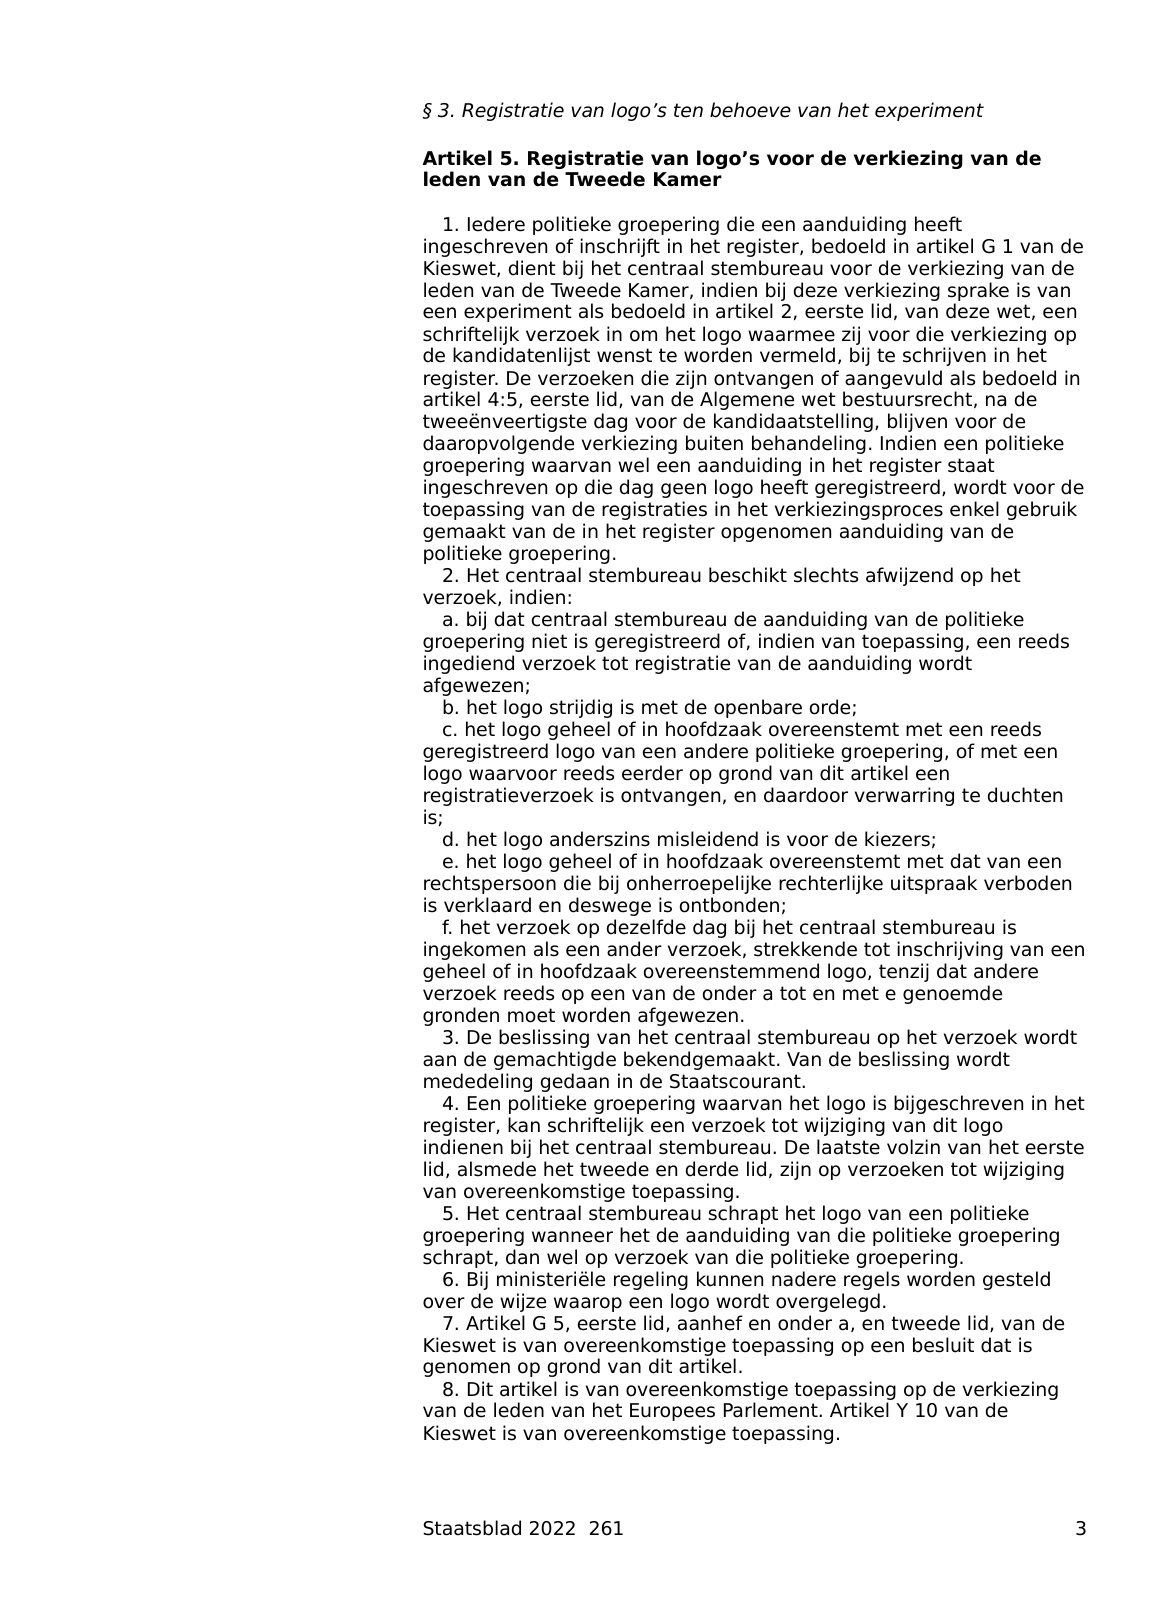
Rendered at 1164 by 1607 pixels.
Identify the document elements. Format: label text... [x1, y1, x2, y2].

text 5. Het centraal stembureau schrapt het logo van een politieke groepering wanneer het de aanduiding van die politieke groepering schrapt, dan wel op verzoek van die politieke groepering. [422, 1203, 1087, 1268]
text 6. Bij ministeriële regeling kunnen nadere regels worden gesteld over de wijze waarop een logo wordt overgelegd. [422, 1268, 1087, 1312]
text c. het logo geheel of in hoofdzaak overeenstemt met een reeds geregistreerd logo van een andere politieke groepering, of met een logo waarvoor reeds eerder op grond van dit artikel een registratieverzoek is ontvangen, en daardoor verwarring te duchten is; [422, 719, 1087, 829]
text 2. Het centraal stembureau beschikt slechts afwijzend op het verzoek, indien: [422, 565, 1087, 609]
text 8. Dit artikel is van overeenkomstige toepassing op de verkiezing van de leden van het Europees Parlement. Artikel Y 10 van de Kieswet is van overeenkomstige toepassing. [422, 1378, 1087, 1444]
text f. het verzoek op dezelfde dag bij het centraal stembureau is ingekomen als een ander verzoek, strekkende tot inschrijving van een geheel of in hoofdzaak overeenstemmend logo, tenzij dat andere verzoek reeds op een van de onder a tot en met e genoemde gronden moet worden afgewezen. [422, 917, 1087, 1027]
text 4. Een politieke groepering waarvan het logo is bijgeschreven in het register, kan schriftelijk een verzoek tot wijziging van dit logo indienen bij het centraal stembureau. De laatste volzin van het eerste lid, alsmede het tweede en derde lid, zijn op verzoeken tot wijziging van overeenkomstige toepassing. [422, 1093, 1087, 1203]
text a. bij dat centraal stembureau de aanduiding van de politieke groepering niet is geregistreerd of, indien van toepassing, een reeds ingediend verzoek tot registratie van de aanduiding wordt afgewezen; [422, 609, 1087, 697]
text 3. De beslissing van het centraal stembureau op het verzoek wordt aan de gemachtigde bekendgemaakt. Van de beslissing wordt mededeling gedaan in de Staatscourant. [422, 1027, 1087, 1093]
text e. het logo geheel of in hoofdzaak overeenstemt met dat van een rechtspersoon die bij onherroepelijke rechterlijke uitspraak verboden is verklaard en deswege is ontbonden; [422, 851, 1087, 917]
text 7. Artikel G 5, eerste lid, aanhef en onder a, en tweede lid, van de Kieswet is van overeenkomstige toepassing op een besluit dat is genomen op grond van dit artikel. [422, 1312, 1087, 1378]
text d. het logo anderszins misleidend is voor de kiezers; [422, 829, 1087, 851]
subtitle Artikel 5. Registratie van logo’s voor de verkiezing van de leden van de Tweede Kamer [422, 147, 1087, 191]
subtitle § 3. Registratie van logo’s ten behoeve van het experiment [422, 100, 1087, 122]
text b. het logo strijdig is met de openbare orde; [422, 697, 1087, 719]
text 1. Iedere politieke groepering die een aanduiding heeft ingeschreven of inschrijft in het register, bedoeld in artikel G 1 van de Kieswet, dient bij het centraal stembureau voor de verkiezing van de leden van de Tweede Kamer, indien bij deze verkiezing sprake is van een experiment als bedoeld in artikel 2, eerste lid, van deze wet, een schriftelijk verzoek in om het logo waarmee zij voor die verkiezing op de kandidatenlijst wenst te worden vermeld, bij te schrijven in het register. De verzoeken die zijn ontvangen of aangevuld als bedoeld in artikel 4:5, eerste lid, van de Algemene wet bestuursrecht, na de tweeënveertigste dag voor de kandidaatstelling, blijven voor de daaropvolgende verkiezing buiten behandeling. Indien een politieke groepering waarvan wel een aanduiding in het register staat ingeschreven op die dag geen logo heeft geregistreerd, wordt voor de toepassing van de registraties in het verkiezingsproces enkel gebruik gemaakt van de in het register opgenomen aanduiding van de politieke groepering. [422, 213, 1087, 565]
